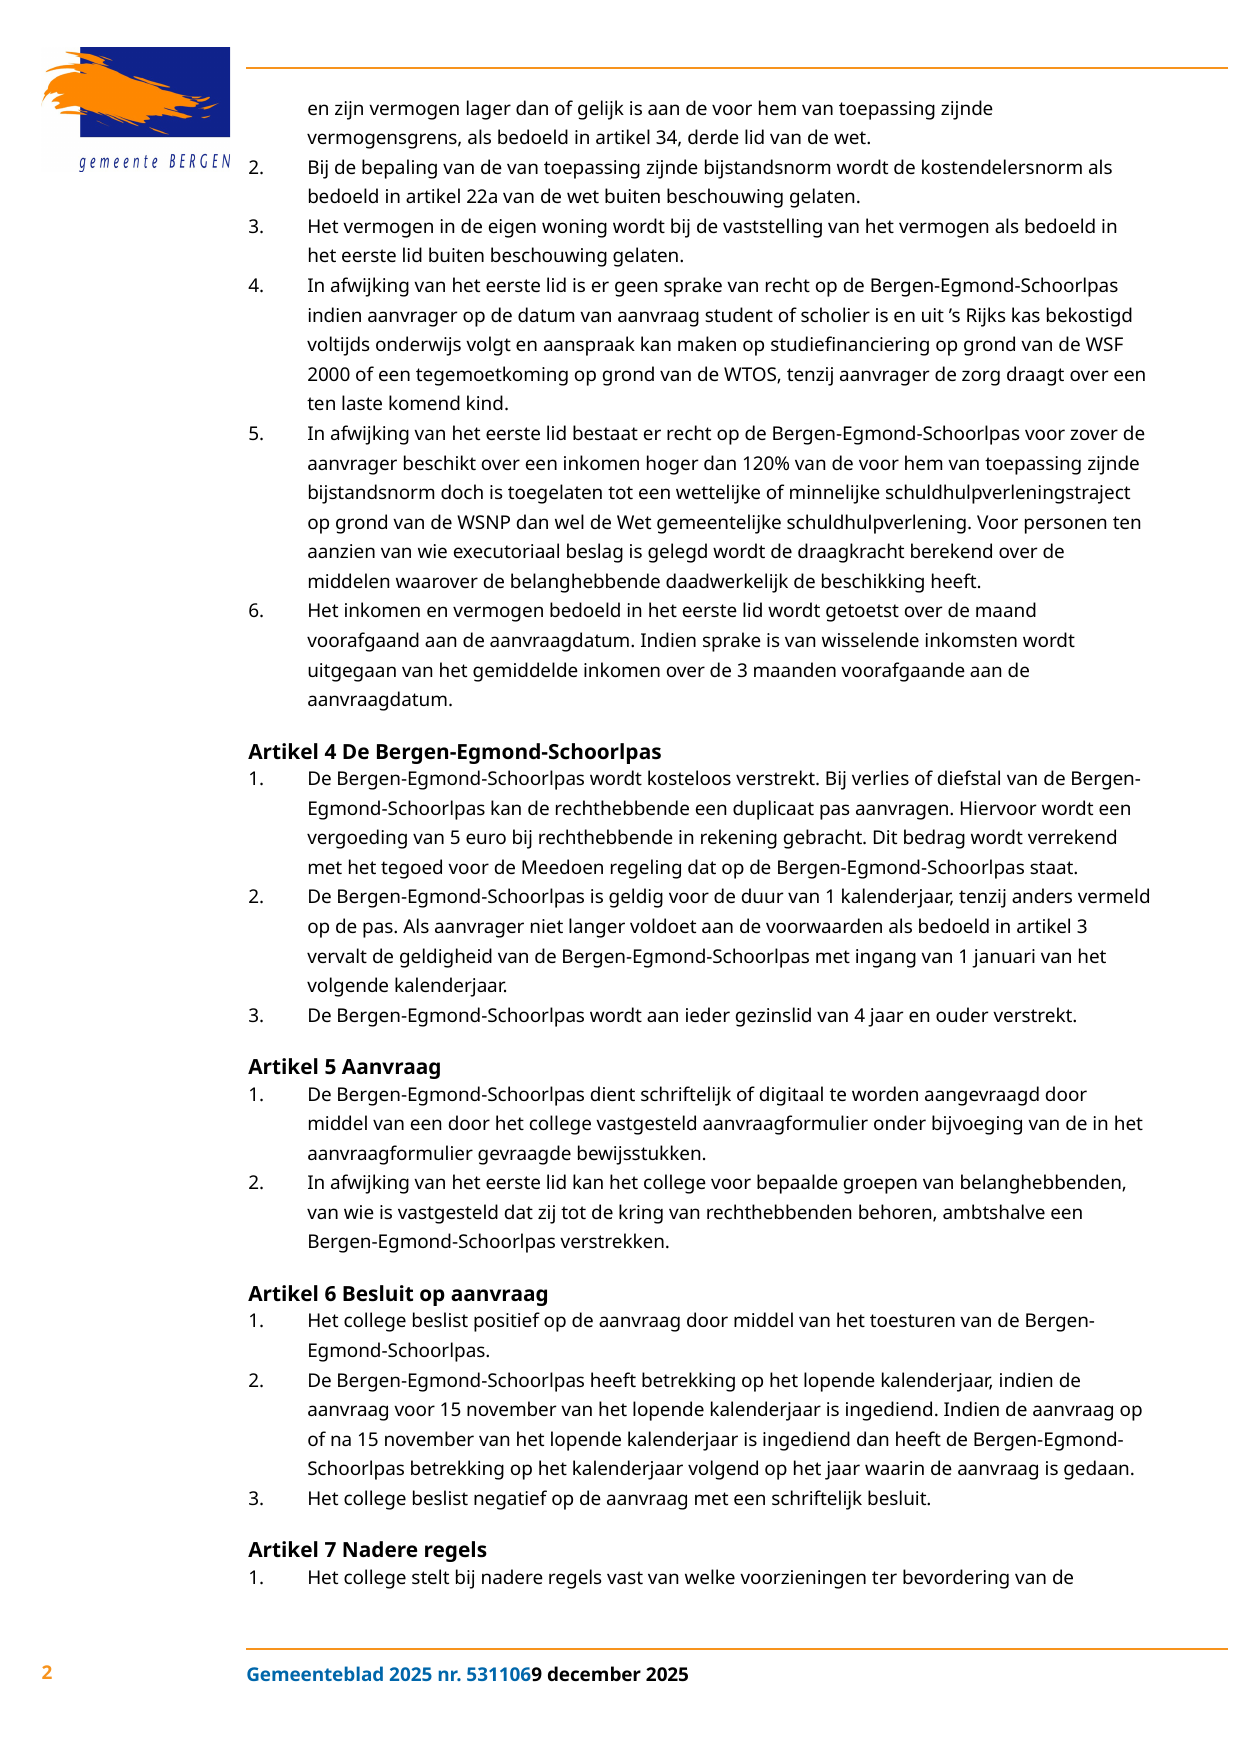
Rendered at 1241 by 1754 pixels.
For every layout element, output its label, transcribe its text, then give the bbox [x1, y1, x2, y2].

list In afwijking van het eerste lid is er geen sprake van recht op de Bergen-Egmond-Schoorlpas indien aanvrager op de datum van aanvraag student of scholier is en uit ’s Rijks kas bekostigd voltijds onderwijs volgt en aanspraak kan maken op studiefinanciering op grond van de WSF 2000 of een tegemoetkoming op grond van de WTOS, tenzij aanvrager de zorg draagt over een ten laste komend kind. [248, 272, 1152, 416]
text Artikel 4 De Bergen-Egmond-Schoorlpas [248, 737, 1152, 765]
list Het college beslist negatief op de aanvraag met een schriftelijk besluit. [248, 1485, 1152, 1511]
list De Bergen-Egmond-Schoorlpas wordt aan ieder gezinslid van 4 jaar en ouder verstrekt. [248, 1002, 1152, 1028]
list De Bergen-Egmond-Schoorlpas is geldig voor de duur van 1 kalenderjaar, tenzij anders vermeld op de pas. Als aanvrager niet langer voldoet aan de voorwaarden als bedoeld in artikel 3 vervalt de geldigheid van de Bergen-Egmond-Schoorlpas met ingang van 1 januari van het volgende kalenderjaar. [248, 884, 1152, 998]
list Het inkomen en vermogen bedoeld in het eerste lid wordt getoetst over de maand voorafgaand aan de aanvraagdatum. Indien sprake is van wisselende inkomsten wordt uitgegaan van het gemiddelde inkomen over de 3 maanden voorafgaande aan de aanvraagdatum. [248, 598, 1152, 712]
list en zijn vermogen lager dan of gelijk is aan de voor hem van toepassing zijnde vermogensgrens, als bedoeld in artikel 34, derde lid van de wet. [248, 95, 1152, 150]
text Artikel 5 Aanvraag [248, 1052, 1152, 1081]
text Artikel 6 Besluit op aanvraag [248, 1279, 1152, 1308]
list Bij de bepaling van de van toepassing zijnde bijstandsnorm wordt de kostendelersnorm als bedoeld in artikel 22a van de wet buiten beschouwing gelaten. [248, 154, 1152, 209]
list De Bergen-Egmond-Schoorlpas wordt kosteloos verstrekt. Bij verlies of diefstal van de Bergen-Egmond-Schoorlpas kan de rechthebbende een duplicaat pas aanvragen. Hiervoor wordt een vergoeding van 5 euro bij rechthebbende in rekening gebracht. Dit bedrag wordt verrekend met het tegoed voor de Meedoen regeling dat op de Bergen-Egmond-Schoorlpas staat. [248, 765, 1152, 880]
list De Bergen-Egmond-Schoorlpas dient schriftelijk of digitaal te worden aangevraagd door middel van een door het college vastgesteld aanvraagformulier onder bijvoeging van de in het aanvraagformulier gevraagde bewijsstukken. [248, 1081, 1152, 1166]
list Het college beslist positief op de aanvraag door middel van het toesturen van de Bergen-Egmond-Schoorlpas. [248, 1308, 1152, 1363]
list Het college stelt bij nadere regels vast van welke voorzieningen ter bevordering van de [248, 1564, 1152, 1590]
list In afwijking van het eerste lid bestaat er recht op de Bergen-Egmond-Schoorlpas voor zover de aanvrager beschikt over een inkomen hoger dan 120% van de voor hem van toepassing zijnde bijstandsnorm doch is toegelaten tot een wettelijke of minnelijke schuldhulpverleningstraject op grond van de WSNP dan wel de Wet gemeentelijke schuldhulpverlening. Voor personen ten aanzien van wie executoriaal beslag is gelegd wordt de draagkracht berekend over de middelen waarover de belanghebbende daadwerkelijk de beschikking heeft. [248, 420, 1152, 594]
list In afwijking van het eerste lid kan het college voor bepaalde groepen van belanghebbenden, van wie is vastgesteld dat zij tot de kring van rechthebbenden behoren, ambtshalve een Bergen-Egmond-Schoorlpas verstrekken. [248, 1169, 1152, 1254]
list Het vermogen in de eigen woning wordt bij de vaststelling van het vermogen als bedoeld in het eerste lid buiten beschouwing gelaten. [248, 213, 1152, 268]
text Artikel 7 Nadere regels [248, 1536, 1152, 1564]
list De Bergen-Egmond-Schoorlpas heeft betrekking op het lopende kalenderjaar, indien de aanvraag voor 15 november van het lopende kalenderjaar is ingediend. Indien de aanvraag op of na 15 november van het lopende kalenderjaar is ingediend dan heeft de Bergen-Egmond-Schoorlpas betrekking op het kalenderjaar volgend op het jaar waarin de aanvraag is gedaan. [248, 1367, 1152, 1481]
picture [41, 47, 231, 172]
